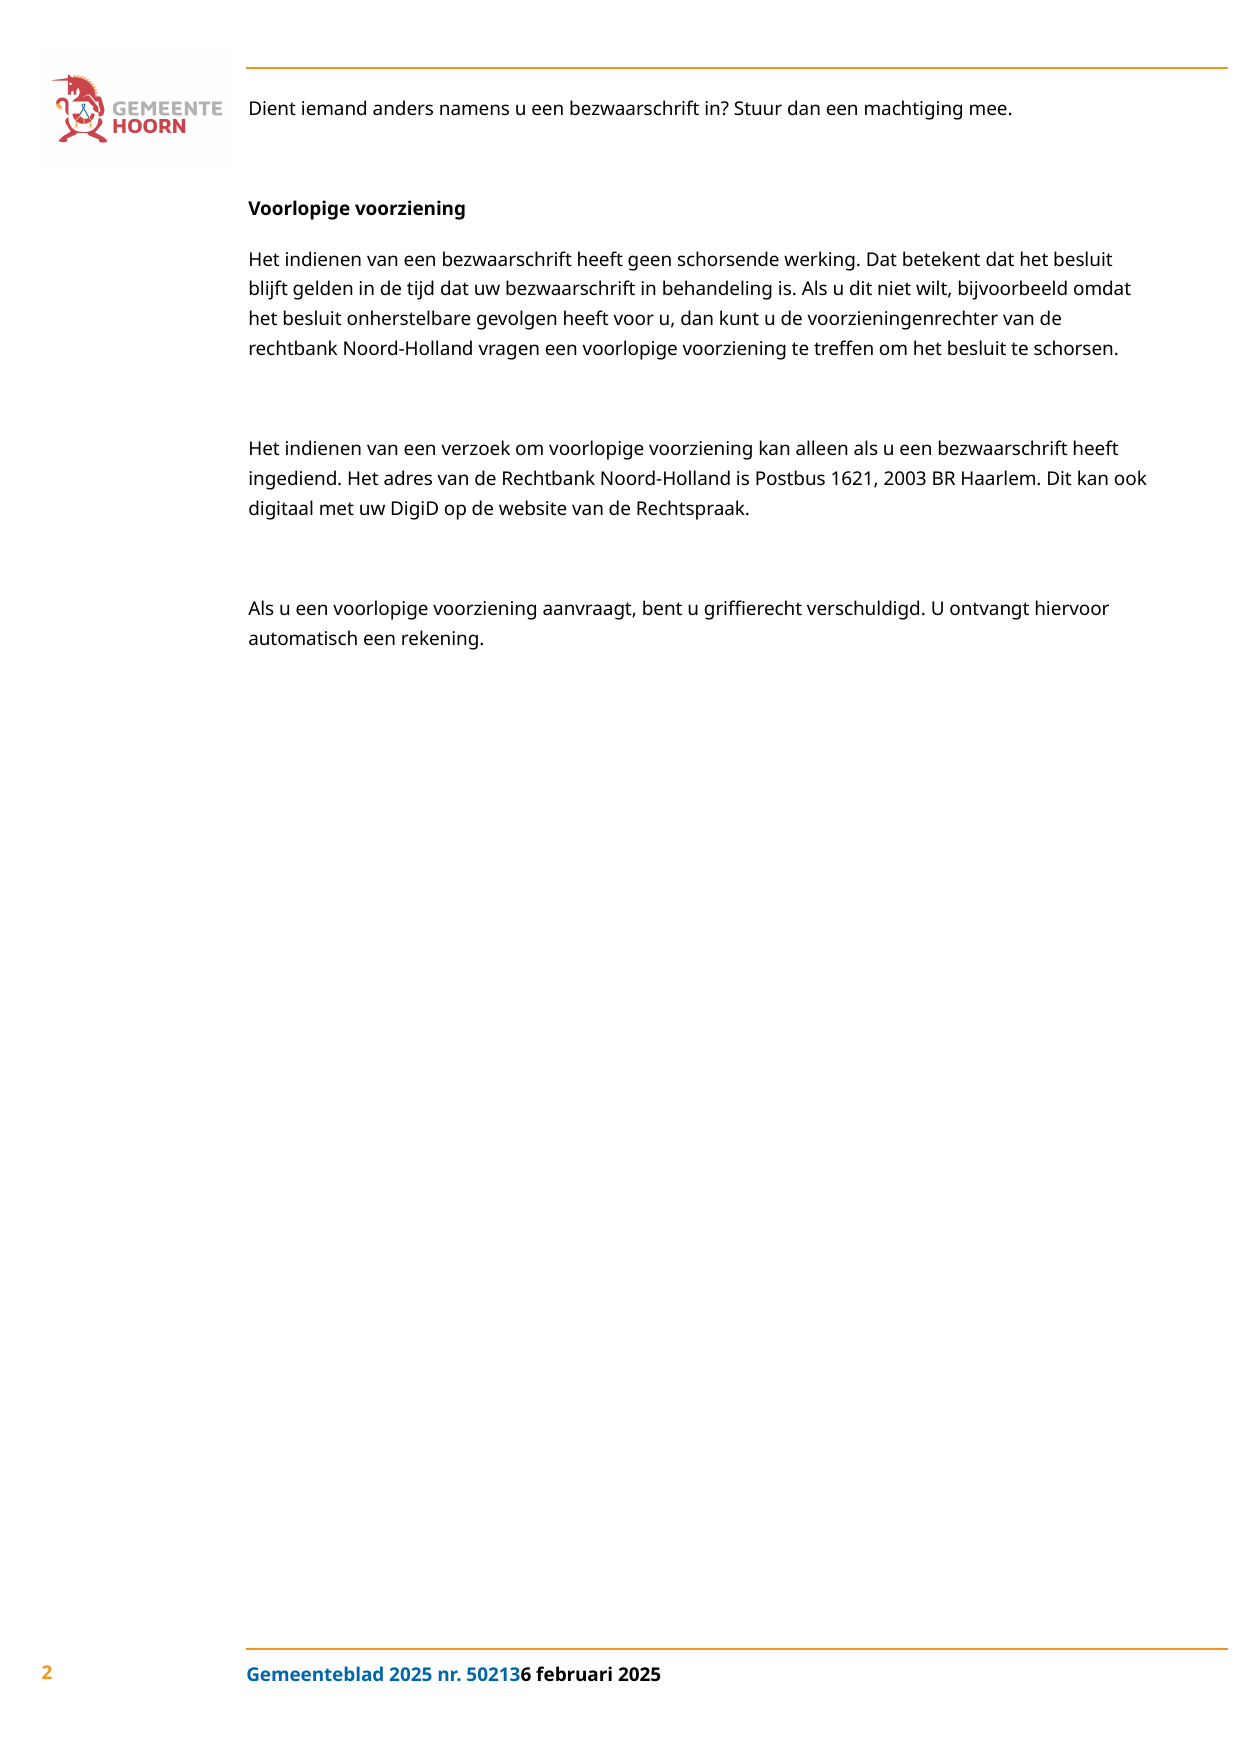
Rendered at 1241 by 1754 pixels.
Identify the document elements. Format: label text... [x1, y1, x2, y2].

text Voorlopige voorziening [248, 196, 1152, 221]
text Het indienen van een bezwaarschrift heeft geen schorsende werking. Dat betekent dat het besluit blijft gelden in de tijd dat uw bezwaarschrift in behandeling is. Als u dit niet wilt, bijvoorbeeld omdat het besluit onherstelbare gevolgen heeft voor u, dan kunt u de voorzieningenrechter van de rechtbank Noord-Holland vragen een voorlopige voorziening te treffen om het besluit te schorsen. [248, 246, 1152, 361]
text Dient iemand anders namens u een bezwaarschrift in? Stuur dan een machtiging mee. [248, 95, 1152, 121]
text Het indienen van een verzoek om voorlopige voorziening kan alleen als u een bezwaarschrift heeft ingediend. Het adres van de Rechtbank Noord-Holland is Postbus 1621, 2003 BR Haarlem. Dit kan ook digitaal met uw DigiD op de website van de Rechtspraak. [248, 436, 1152, 521]
text Als u een voorlopige voorziening aanvraagt, bent u griffierecht verschuldigd. U ontvangt hiervoor automatisch een rekening. [248, 596, 1152, 651]
picture [41, 47, 231, 172]
